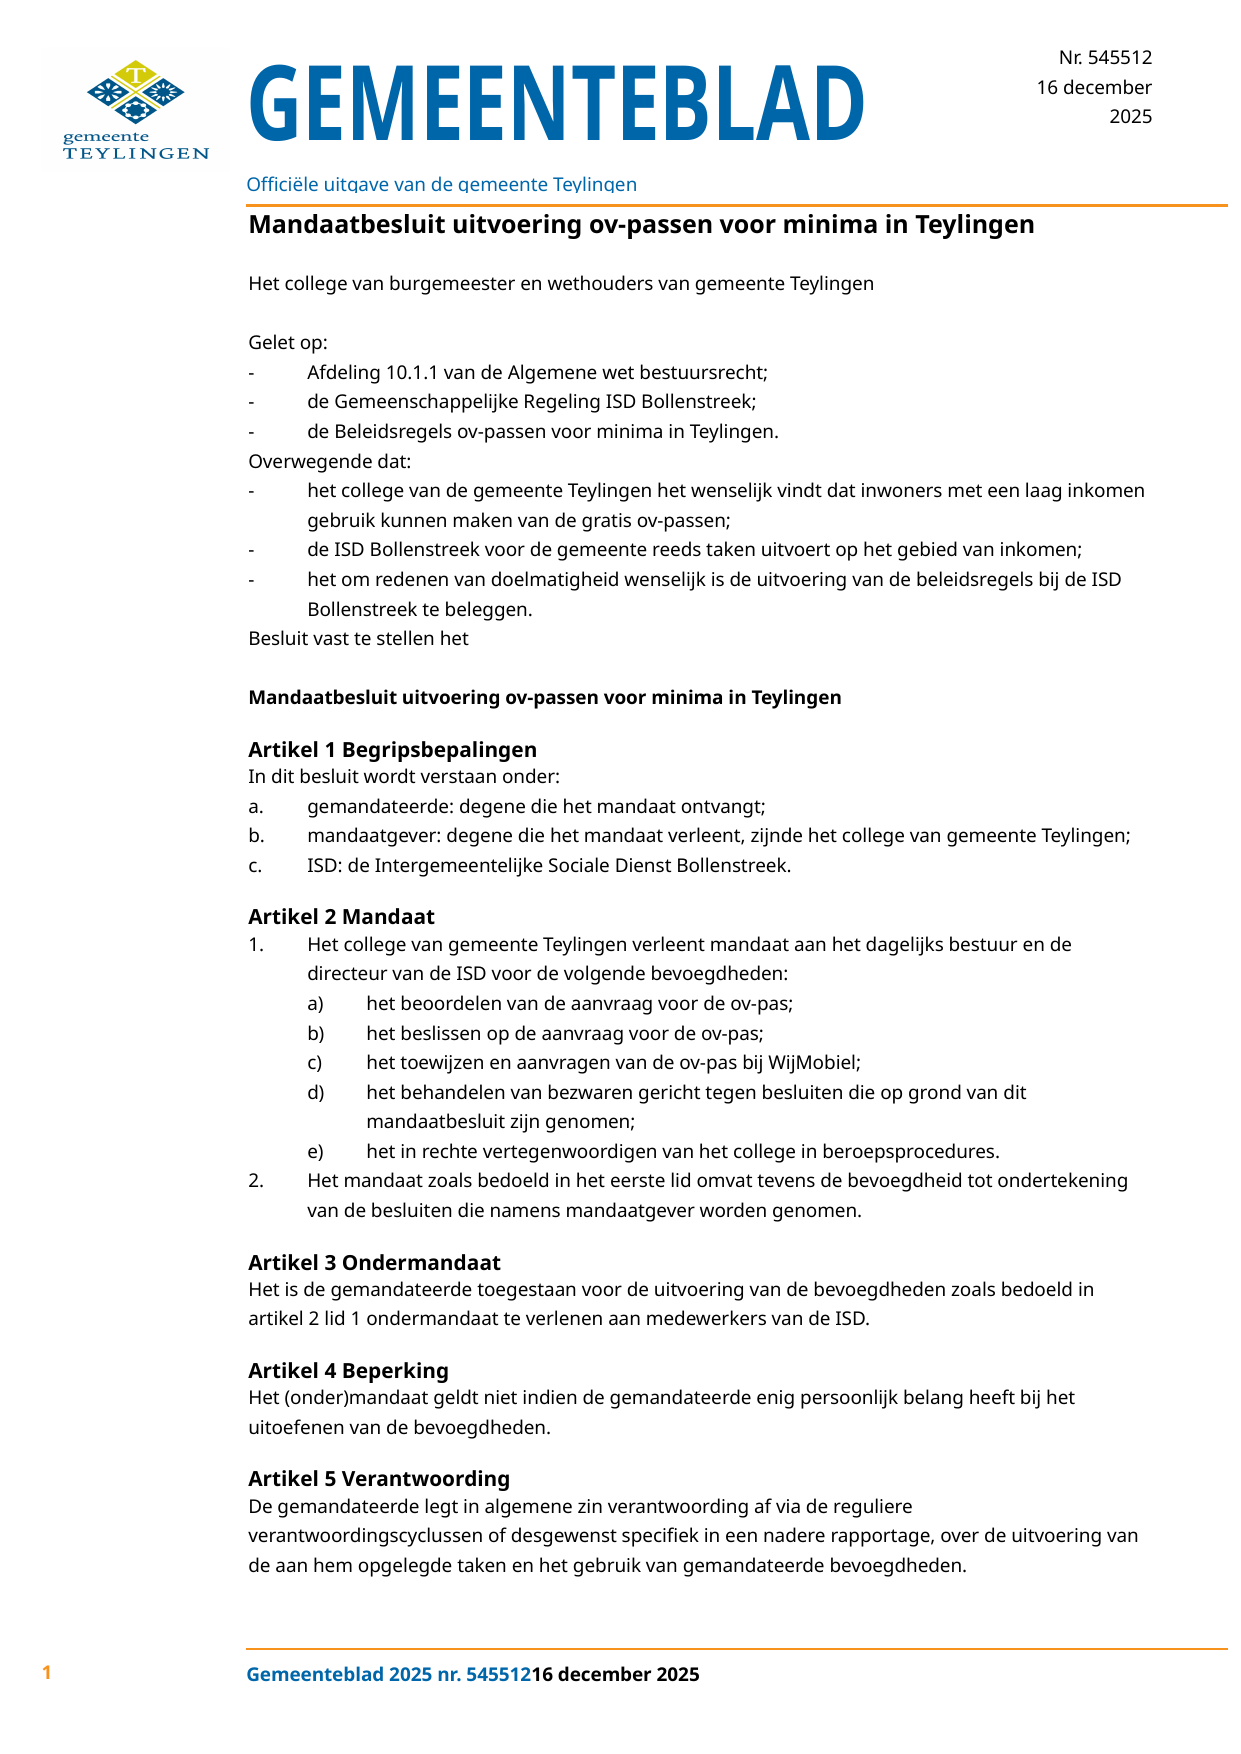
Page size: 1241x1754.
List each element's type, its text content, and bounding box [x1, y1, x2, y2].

text Artikel 5 Verantwoording [248, 1464, 1152, 1493]
list ISD: de Intergemeentelijke Sociale Dienst Bollenstreek. [248, 852, 1152, 878]
text Het college van burgemeester en wethouders van gemeente Teylingen [248, 270, 1152, 296]
text Artikel 3 Ondermandaat [248, 1248, 1152, 1276]
list Het mandaat zoals bedoeld in het eerste lid omvat tevens de bevoegdheid tot ondertekening van de besluiten die namens mandaatgever worden genomen. [248, 1168, 1152, 1223]
text Overwegende dat: [248, 448, 1152, 473]
text In dit besluit wordt verstaan onder: [248, 763, 1152, 789]
text Het is de gemandateerde toegestaan voor de uitvoering van de bevoegdheden zoals bedoeld in artikel 2 lid 1 ondermandaat te verlenen aan medewerkers van de ISD. [248, 1276, 1152, 1331]
text Besluit vast te stellen het [248, 625, 1152, 651]
list gemandateerde: degene die het mandaat ontvangt; [248, 793, 1152, 819]
text De gemandateerde legt in algemene zin verantwoording af via de reguliere verantwoordingscyclussen of desgewenst specifiek in een nadere rapportage, over de uitvoering van de aan hem opgelegde taken en het gebruik van gemandateerde bevoegdheden. [248, 1493, 1152, 1578]
list Het college van gemeente Teylingen verleent mandaat aan het dagelijks bestuur en de directeur van de ISD voor de volgende bevoegdheden: [248, 931, 1152, 986]
list het college van de gemeente Teylingen het wenselijk vindt dat inwoners met een laag inkomen gebruik kunnen maken van de gratis ov-passen; [248, 477, 1152, 533]
list de Gemeenschappelijke Regeling ISD Bollenstreek; [248, 389, 1152, 414]
text Artikel 2 Mandaat [248, 902, 1152, 931]
text Mandaatbesluit uitvoering ov-passen voor minima in Teylingen [248, 684, 1152, 710]
text Het (onder)mandaat geldt niet indien de gemandateerde enig persoonlijk belang heeft bij het uitoefenen van de bevoegdheden. [248, 1384, 1152, 1440]
text Mandaatbesluit uitvoering ov-passen voor minima in Teylingen [248, 207, 1152, 241]
text Artikel 1 Begripsbepalingen [248, 735, 1152, 763]
list het beslissen op de aanvraag voor de ov-pas; [307, 1020, 1152, 1045]
list de Beleidsregels ov-passen voor minima in Teylingen. [248, 418, 1152, 444]
list het in rechte vertegenwoordigen van het college in beroepsprocedures. [307, 1138, 1152, 1164]
picture [41, 47, 231, 172]
list het beoordelen van de aanvraag voor de ov-pas; [307, 990, 1152, 1016]
list Afdeling 10.1.1 van de Algemene wet bestuursrecht; [248, 359, 1152, 385]
list het toewijzen en aanvragen van de ov-pas bij WijMobiel; [307, 1049, 1152, 1075]
list het om redenen van doelmatigheid wenselijk is de uitvoering van de beleidsregels bij de ISD Bollenstreek te beleggen. [248, 566, 1152, 621]
list de ISD Bollenstreek voor de gemeente reeds taken uitvoert op het gebied van inkomen; [248, 537, 1152, 562]
text Artikel 4 Beperking [248, 1356, 1152, 1384]
list mandaatgever: degene die het mandaat verleent, zijnde het college van gemeente Teylingen; [248, 822, 1152, 848]
text Gelet op: [248, 329, 1152, 355]
list het behandelen van bezwaren gericht tegen besluiten die op grond van dit mandaatbesluit zijn genomen; [307, 1079, 1152, 1134]
